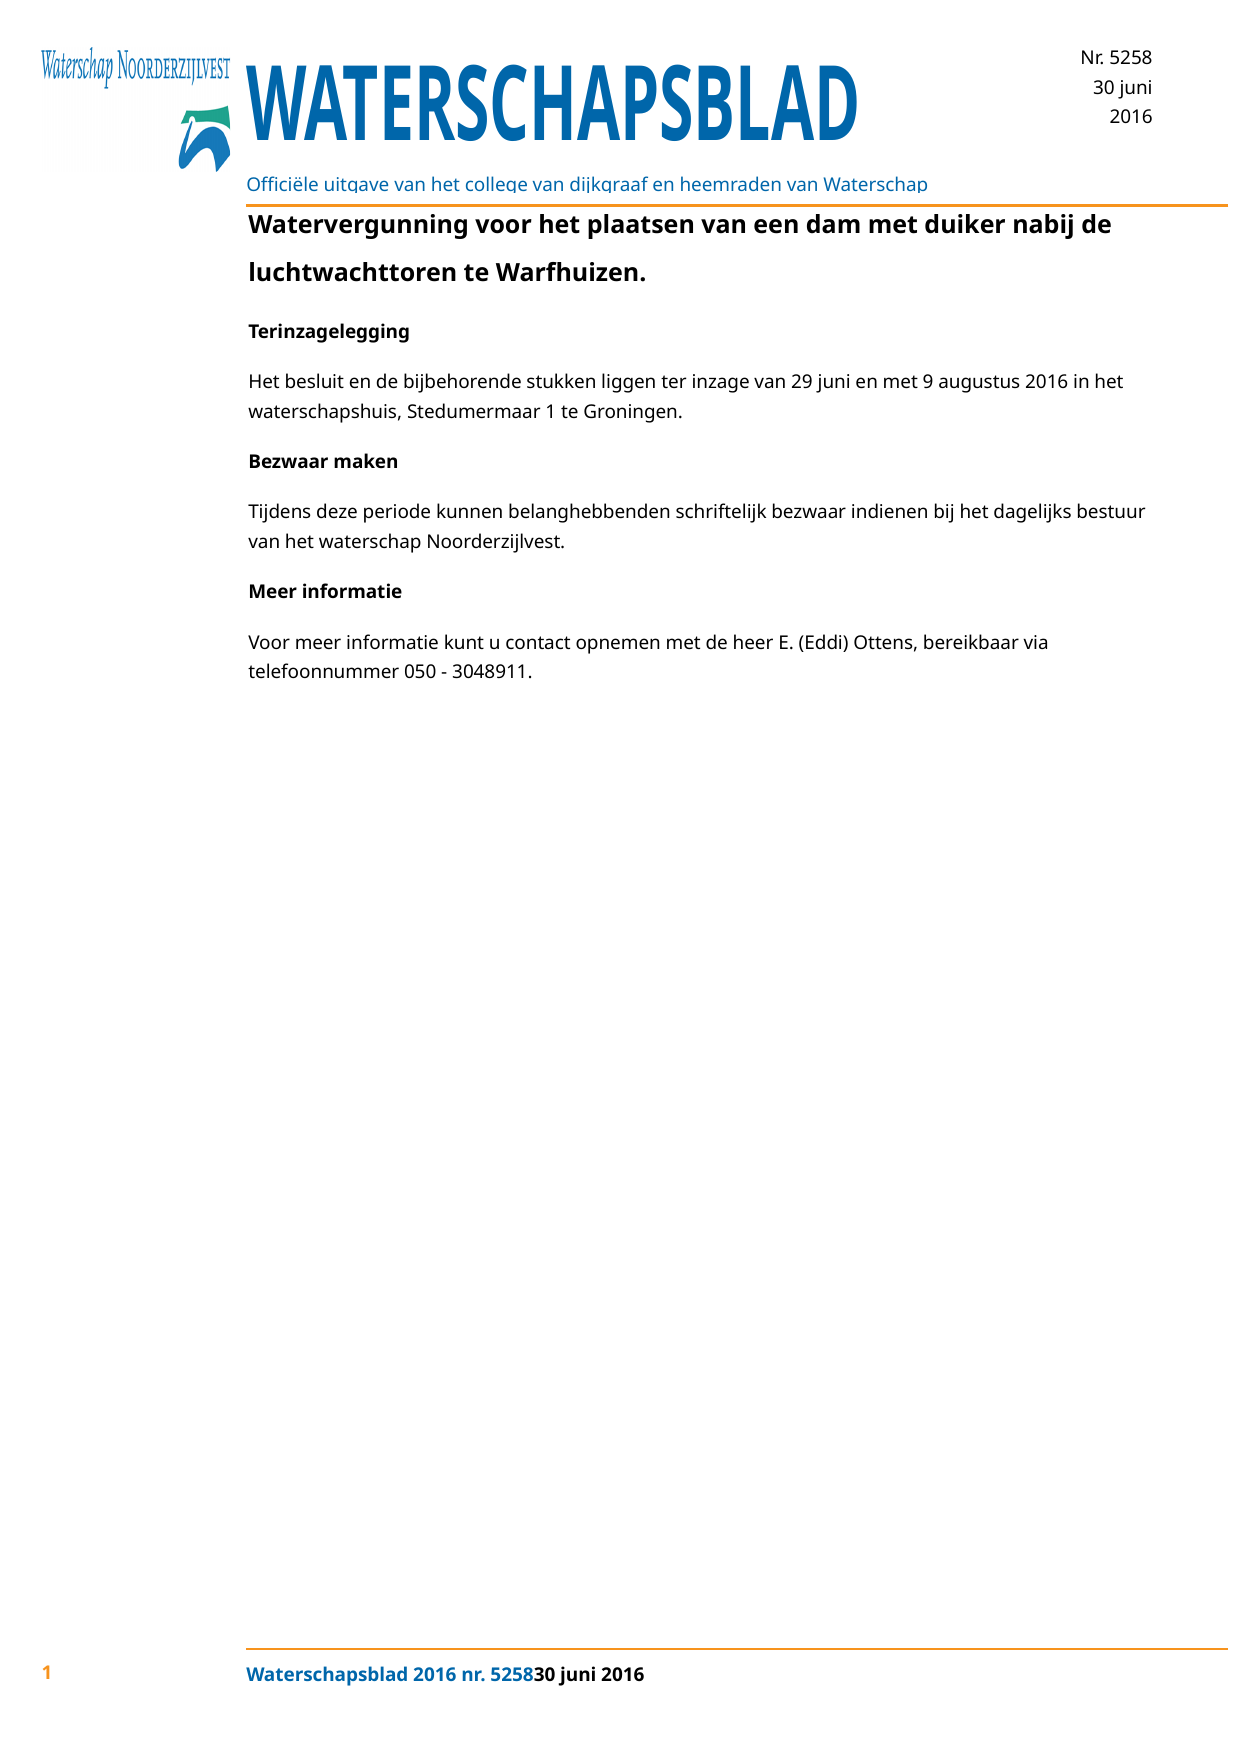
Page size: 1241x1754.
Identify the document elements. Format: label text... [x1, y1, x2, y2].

text Tijdens deze periode kunnen belanghebbenden schriftelijk bezwaar indienen bij het dagelijks bestuur van het waterschap Noorderzijlvest. [248, 499, 1152, 554]
text Terinzagelegging [248, 318, 1152, 344]
text Watervergunning voor het plaatsen van een dam met duiker nabij de luchtwachttoren te Warfhuizen. [248, 207, 1152, 288]
text Bezwaar maken [248, 448, 1152, 474]
text Voor meer informatie kunt u contact opnemen met de heer E. (Eddi) Ottens, bereikbaar via telefoonnummer 050 - 3048911. [248, 629, 1152, 684]
text Meer informatie [248, 579, 1152, 604]
picture [41, 47, 231, 172]
text Het besluit en de bijbehorende stukken liggen ter inzage van 29 juni en met 9 augustus 2016 in het waterschapshuis, Stedumermaar 1 te Groningen. [248, 368, 1152, 424]
